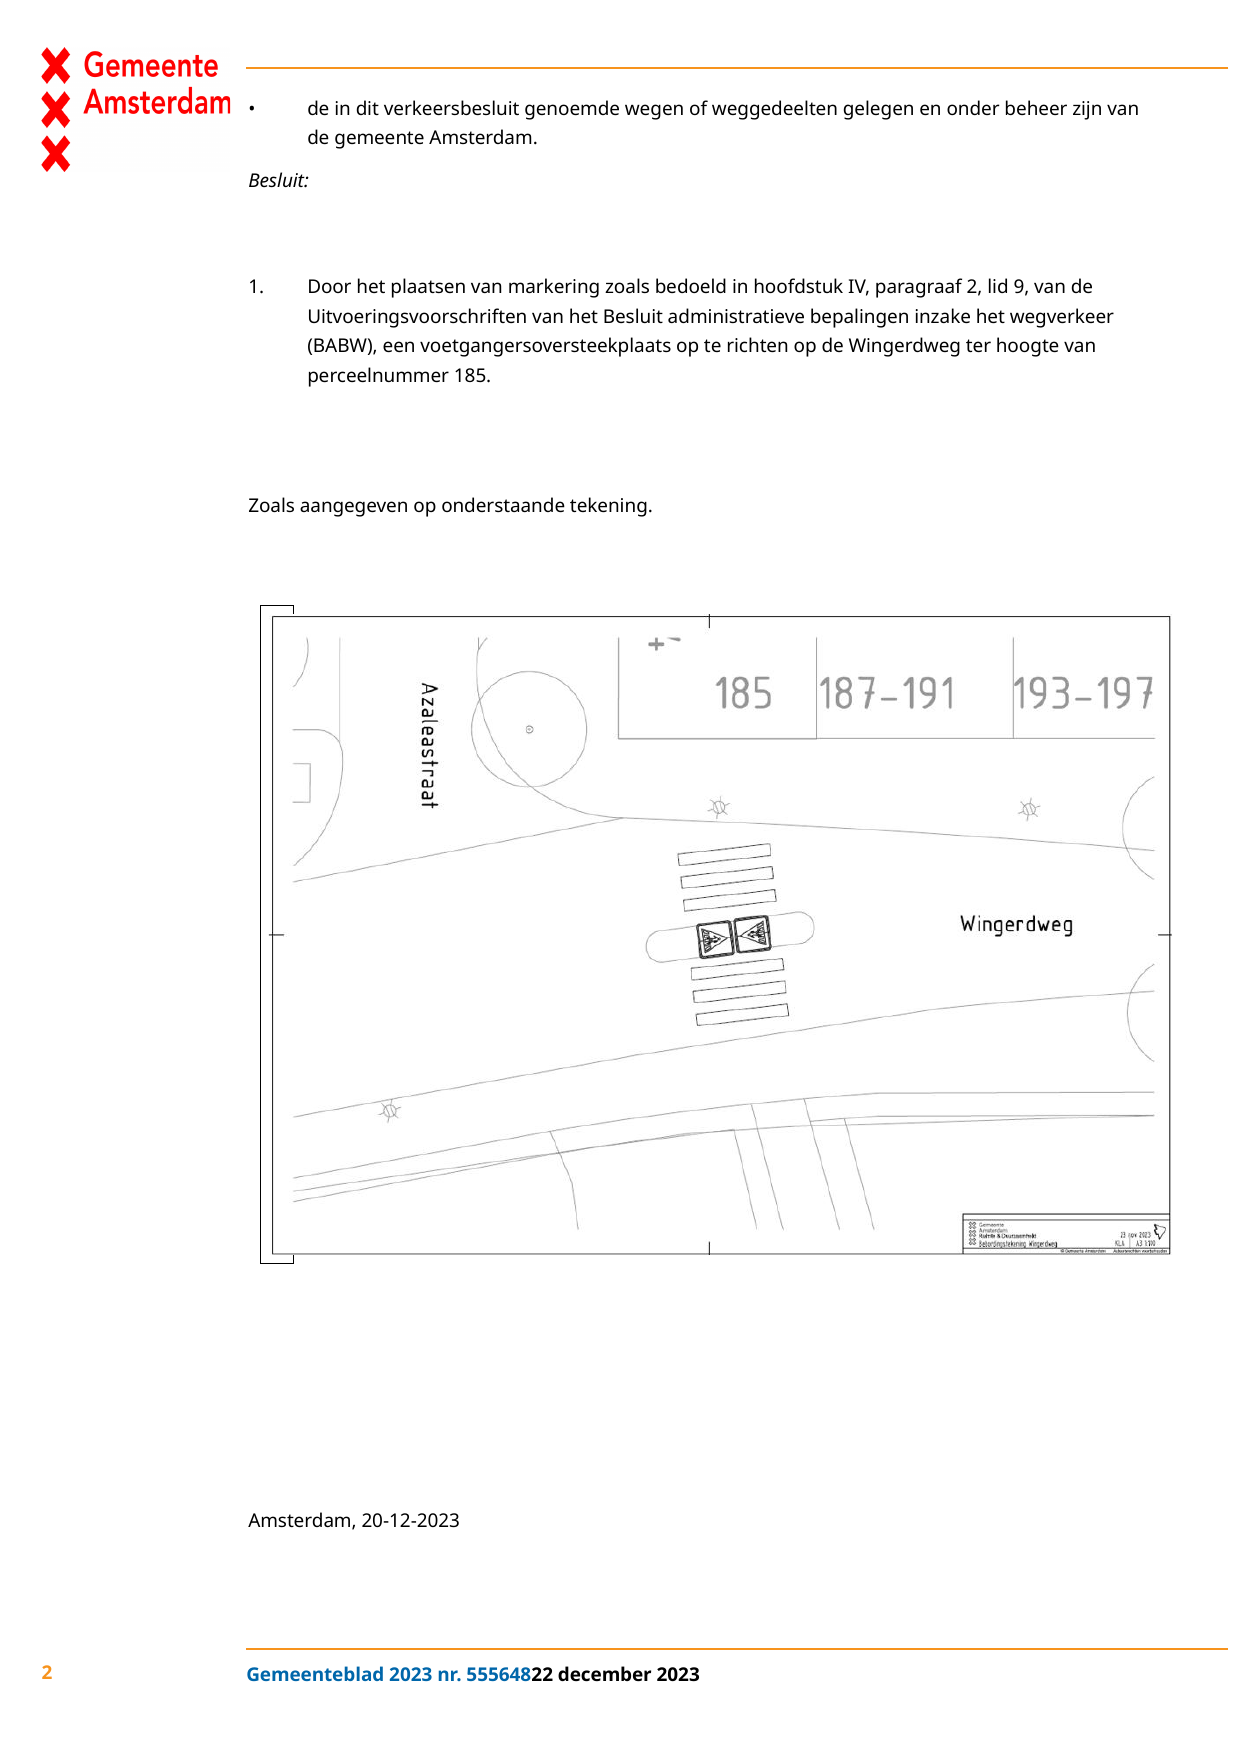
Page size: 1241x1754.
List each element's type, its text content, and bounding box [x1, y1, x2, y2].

list Door het plaatsen van markering zoals bedoeld in hoofdstuk IV, paragraaf 2, lid 9, van de Uitvoeringsvoorschriften van het Besluit administratieve bepalingen inzake het wegverkeer (BABW), een voetgangersoversteekplaats op te richten op de Wingerdweg ter hoogte van perceelnummer 185. [248, 273, 1152, 388]
list de in dit verkeersbesluit genoemde wegen of weggedeelten gelegen en onder beheer zijn van de gemeente Amsterdam. [248, 95, 1152, 150]
picture [41, 47, 231, 172]
picture [268, 614, 1173, 1255]
text Besluit: [248, 167, 1152, 193]
text Amsterdam, 20-12-2023 [248, 1507, 1152, 1533]
text Zoals aangegeven op onderstaande tekening. [248, 492, 1152, 518]
